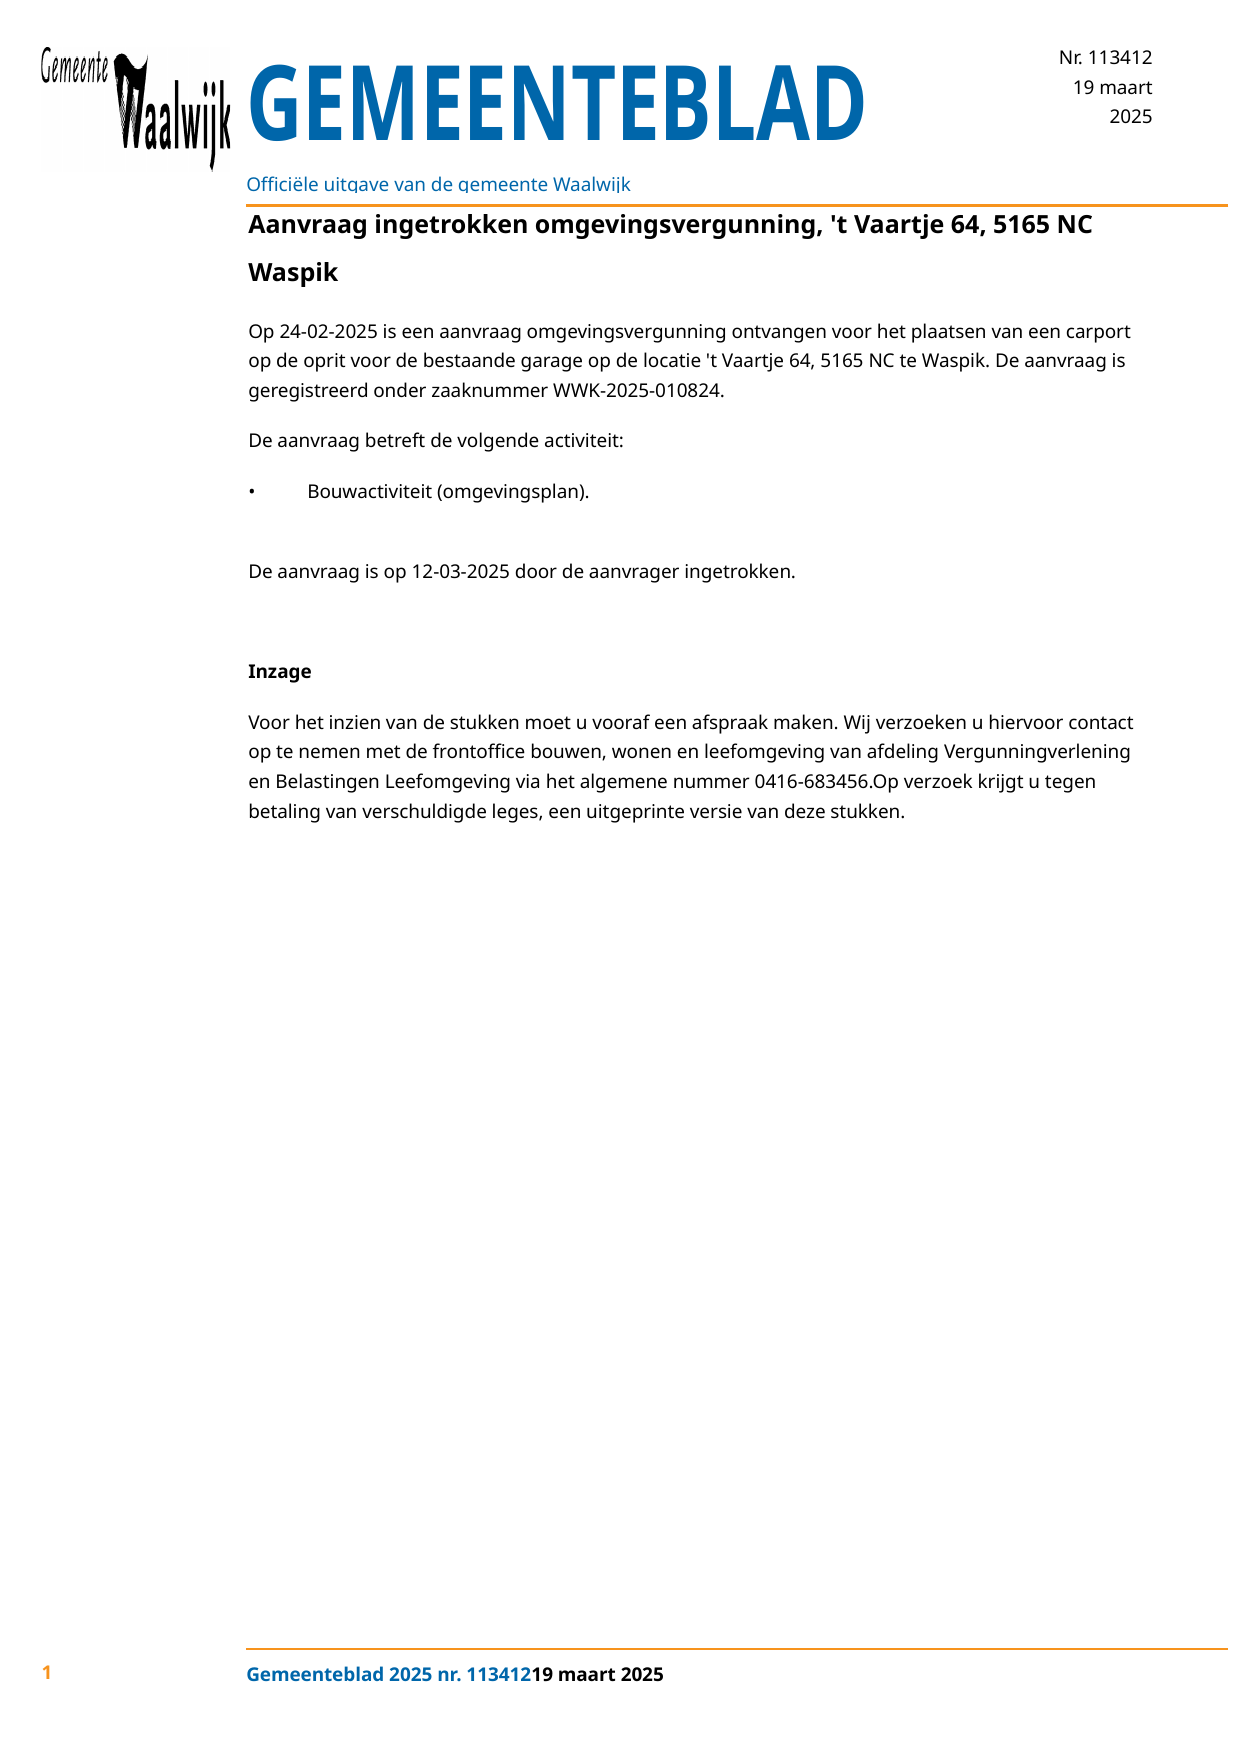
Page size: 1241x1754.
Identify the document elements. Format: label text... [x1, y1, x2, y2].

text De aanvraag is op 12-03-2025 door de aanvrager ingetrokken. [248, 558, 1152, 584]
list Bouwactiviteit (omgevingsplan). [248, 478, 1152, 504]
text Op 24-02-2025 is een aanvraag omgevingsvergunning ontvangen voor het plaatsen van een carport op de oprit voor de bestaande garage op de locatie 't Vaartje 64, 5165 NC te Waspik. De aanvraag is geregistreerd onder zaaknummer WWK-2025-010824. [248, 318, 1152, 403]
text De aanvraag betreft de volgende activiteit: [248, 427, 1152, 453]
text Inzage [248, 659, 1152, 684]
text Voor het inzien van de stukken moet u vooraf een afspraak maken. Wij verzoeken u hiervoor contact op te nemen met de frontoffice bouwen, wonen en leefomgeving van afdeling Vergunningverlening en Belastingen Leefomgeving via het algemene nummer 0416-683456.Op verzoek krijgt u tegen betaling van verschuldigde leges, een uitgeprinte versie van deze stukken. [248, 709, 1152, 824]
text Aanvraag ingetrokken omgevingsvergunning, 't Vaartje 64, 5165 NC Waspik [248, 207, 1152, 288]
picture [41, 47, 231, 172]
